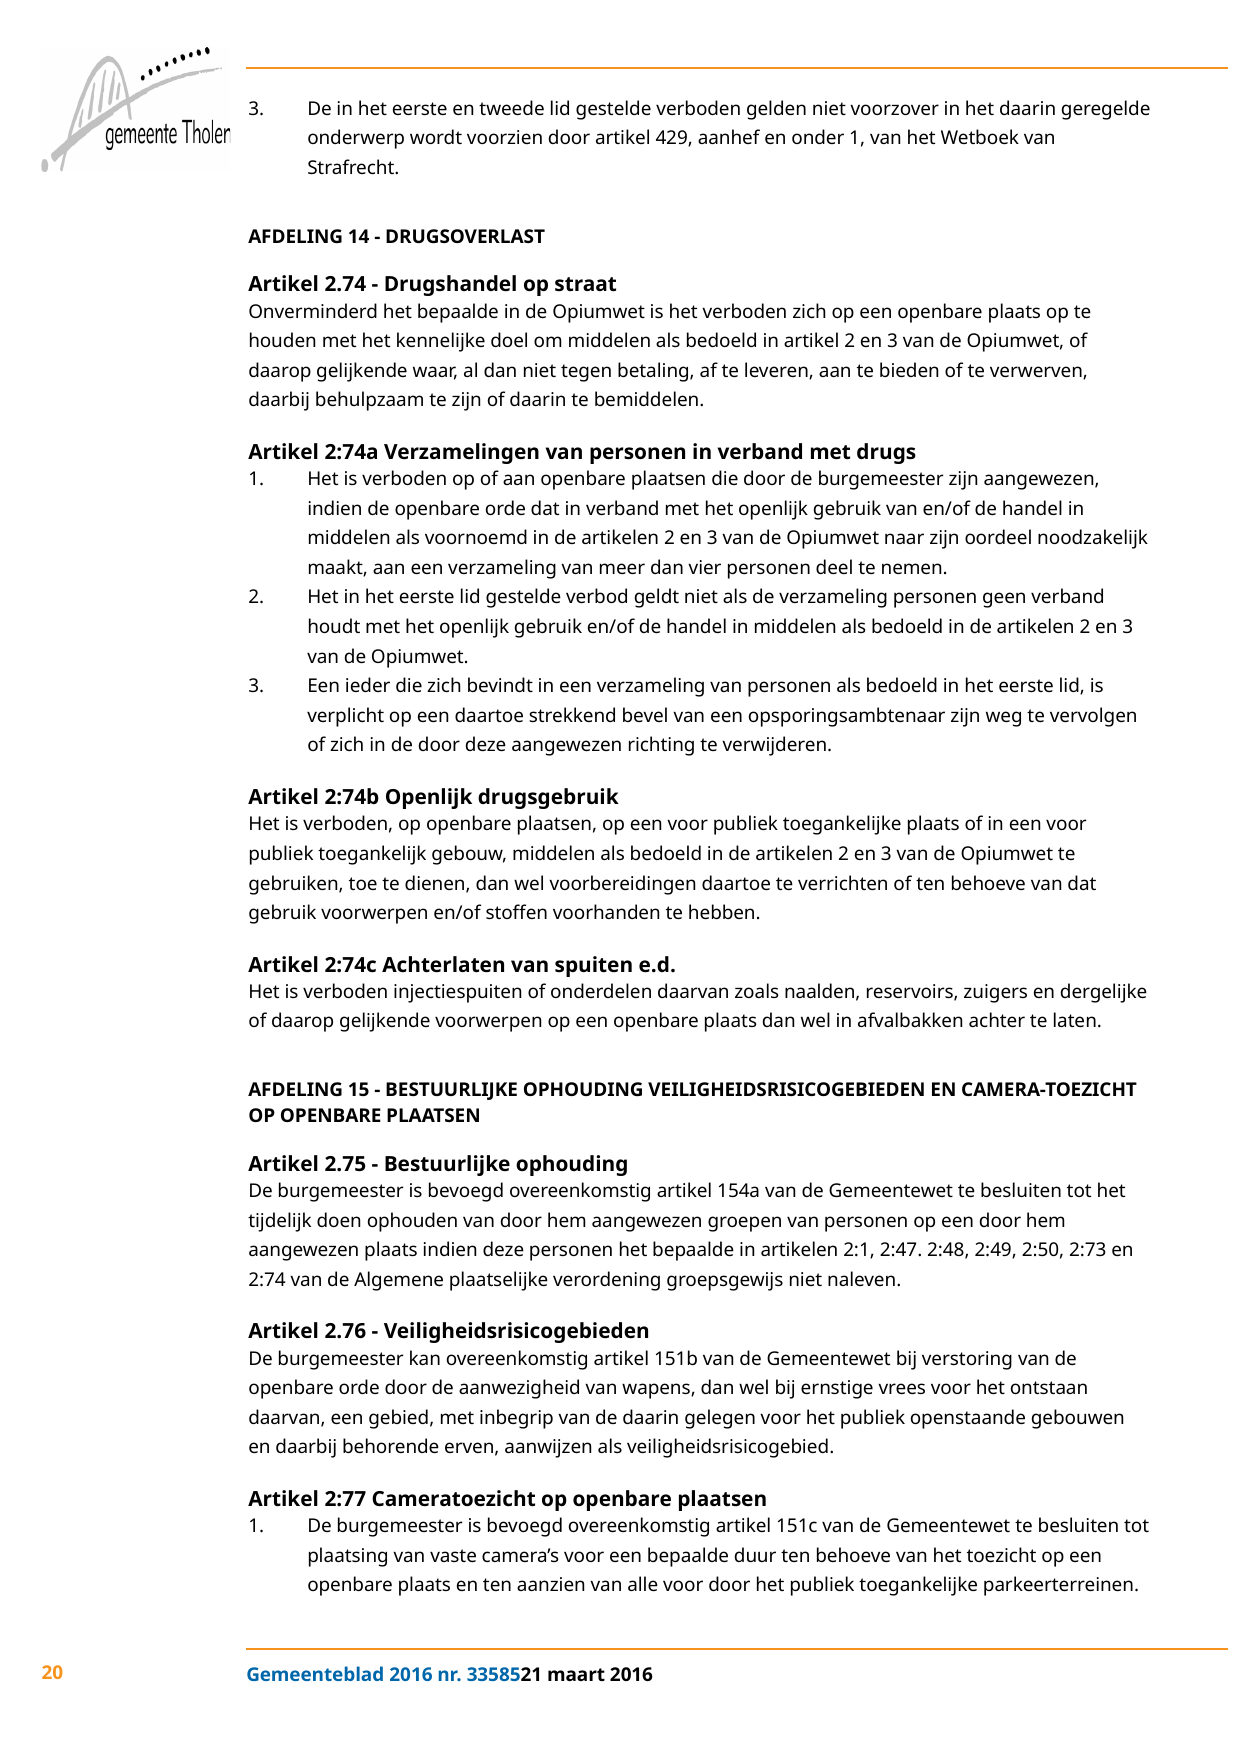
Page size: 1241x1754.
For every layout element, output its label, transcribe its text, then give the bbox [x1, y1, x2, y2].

text AFDELING 14 - DRUGSOVERLAST [248, 223, 1152, 248]
text De burgemeester kan overeenkomstig artikel 151b van de Gemeentewet bij verstoring van de openbare orde door de aanwezigheid van wapens, dan wel bij ernstige vrees voor het ontstaan daarvan, een gebied, met inbegrip van de daarin gelegen voor het publiek openstaande gebouwen en daarbij behorende erven, aanwijzen als veiligheidsrisicogebied. [248, 1345, 1152, 1459]
picture [41, 47, 231, 172]
text De burgemeester is bevoegd overeenkomstig artikel 154a van de Gemeentewet te besluiten tot het tijdelijk doen ophouden van door hem aangewezen groepen van personen op een door hem aangewezen plaats indien deze personen het bepaalde in artikelen 2:1, 2:47. 2:48, 2:49, 2:50, 2:73 en 2:74 van de Algemene plaatselijke verordening groepsgewijs niet naleven. [248, 1177, 1152, 1292]
text Artikel 2:77 Cameratoezicht op openbare plaatsen [248, 1484, 1152, 1512]
text Artikel 2:74a Verzamelingen van personen in verband met drugs [248, 437, 1152, 465]
list De in het eerste en tweede lid gestelde verboden gelden niet voorzover in het daarin geregelde onderwerp wordt voorzien door artikel 429, aanhef en onder 1, van het Wetboek van Strafrecht. [248, 95, 1152, 180]
text Artikel 2:74c Achterlaten van spuiten e.d. [248, 950, 1152, 978]
list De burgemeester is bevoegd overeenkomstig artikel 151c van de Gemeentewet te besluiten tot plaatsing van vaste camera’s voor een bepaalde duur ten behoeve van het toezicht op een openbare plaats en ten aanzien van alle voor door het publiek toegankelijke parkeerterreinen. [248, 1512, 1152, 1597]
text Artikel 2:74b Openlijk drugsgebruik [248, 782, 1152, 811]
text Artikel 2.74 - Drugshandel op straat [248, 269, 1152, 298]
list Het in het eerste lid gestelde verbod geldt niet als de verzameling personen geen verband houdt met het openlijk gebruik en/of de handel in middelen als bedoeld in de artikelen 2 en 3 van de Opiumwet. [248, 584, 1152, 669]
text Het is verboden injectiespuiten of onderdelen daarvan zoals naalden, reservoirs, zuigers en dergelijke of daarop gelijkende voorwerpen op een openbare plaats dan wel in afvalbakken achter te laten. [248, 978, 1152, 1033]
text Artikel 2.75 - Bestuurlijke ophouding [248, 1149, 1152, 1177]
text Onverminderd het bepaalde in de Opiumwet is het verboden zich op een openbare plaats op te houden met het kennelijke doel om middelen als bedoeld in artikel 2 en 3 van de Opiumwet, of daarop gelijkende waar, al dan niet tegen betaling, af te leveren, aan te bieden of te verwerven, daarbij behulpzaam te zijn of daarin te bemiddelen. [248, 298, 1152, 412]
text Het is verboden, op openbare plaatsen, op een voor publiek toegankelijke plaats of in een voor publiek toegankelijk gebouw, middelen als bedoeld in de artikelen 2 en 3 van de Opiumwet te gebruiken, toe te dienen, dan wel voorbereidingen daartoe te verrichten of ten behoeve van dat gebruik voorwerpen en/of stoffen voorhanden te hebben. [248, 811, 1152, 925]
text AFDELING 15 - BESTUURLIJKE OPHOUDING VEILIGHEIDSRISICOGEBIEDEN EN CAMERA-TOEZICHT OP OPENBARE PLAATSEN [248, 1077, 1152, 1128]
list Het is verboden op of aan openbare plaatsen die door de burgemeester zijn aangewezen, indien de openbare orde dat in verband met het openlijk gebruik van en/of de handel in middelen als voornoemd in de artikelen 2 en 3 van de Opiumwet naar zijn oordeel noodzakelijk maakt, aan een verzameling van meer dan vier personen deel te nemen. [248, 465, 1152, 580]
list Een ieder die zich bevindt in een verzameling van personen als bedoeld in het eerste lid, is verplicht op een daartoe strekkend bevel van een opsporingsambtenaar zijn weg te vervolgen of zich in de door deze aangewezen richting te verwijderen. [248, 672, 1152, 757]
text Artikel 2.76 - Veiligheidsrisicogebieden [248, 1316, 1152, 1345]
